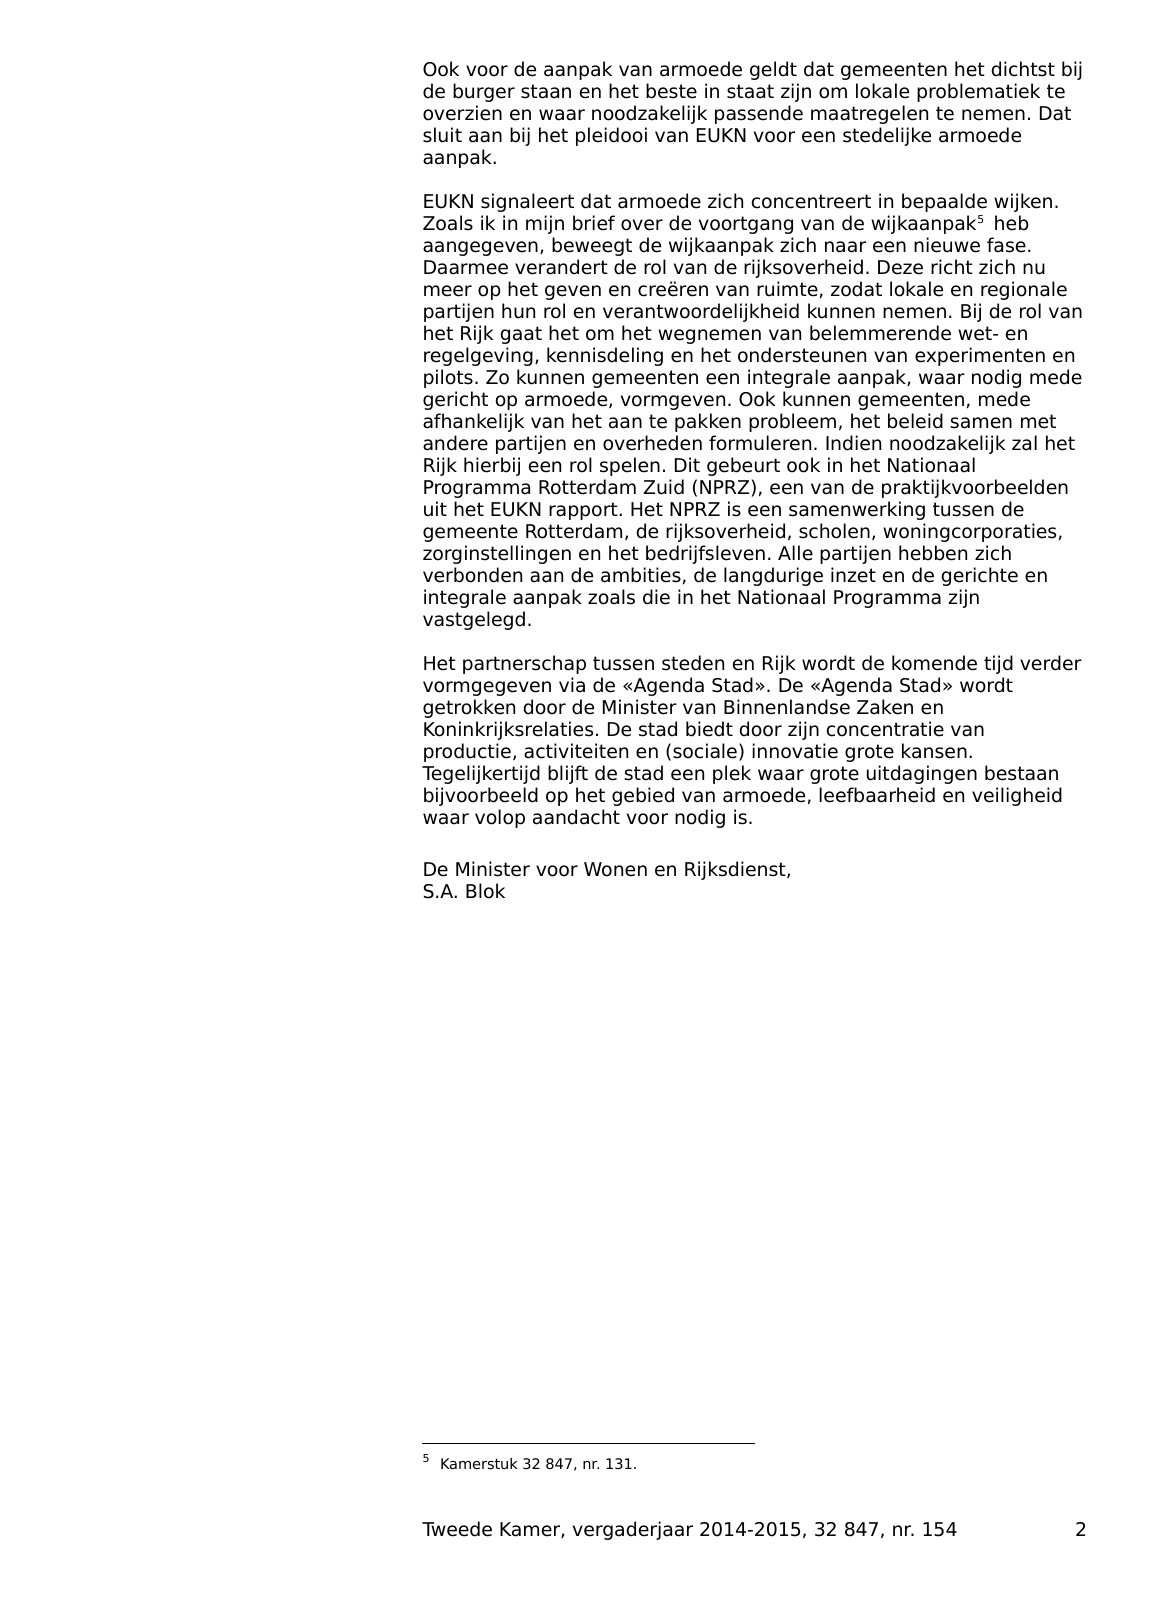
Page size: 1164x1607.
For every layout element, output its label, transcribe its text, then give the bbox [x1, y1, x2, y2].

text Ook voor de aanpak van armoede geldt dat gemeenten het dichtst bij de burger staan en het beste in staat zijn om lokale problematiek te overzien en waar noodzakelijk passende maatregelen te nemen. Dat sluit aan bij het pleidooi van EUKN voor een stedelijke armoede aanpak. [422, 59, 1087, 169]
text De Minister voor Wonen en Rijksdienst, S.A. Blok [422, 859, 1087, 903]
text Kamerstuk 32 847, nr. 131. [422, 1452, 1087, 1474]
text Het partnerschap tussen steden en Rijk wordt de komende tijd verder vormgegeven via de «Agenda Stad». De «Agenda Stad» wordt getrokken door de Minister van Binnenlandse Zaken en Koninkrijksrelaties. De stad biedt door zijn concentratie van productie, activiteiten en (sociale) innovatie grote kansen. Tegelijkertijd blijft de stad een plek waar grote uitdagingen bestaan bijvoorbeeld op het gebied van armoede, leefbaarheid en veiligheid waar volop aandacht voor nodig is. [422, 653, 1087, 829]
text EUKN signaleert dat armoede zich concentreert in bepaalde wijken. Zoals ik in mijn brief over de voortgang van de wijkaanpak heb aangegeven, beweegt de wijkaanpak zich naar een nieuwe fase. Daarmee verandert de rol van de rijksoverheid. Deze richt zich nu meer op het geven en creëren van ruimte, zodat lokale en regionale partijen hun rol en verantwoordelijkheid kunnen nemen. Bij de rol van het Rijk gaat het om het wegnemen van belemmerende wet- en regelgeving, kennisdeling en het ondersteunen van experimenten en pilots. Zo kunnen gemeenten een integrale aanpak, waar nodig mede gericht op armoede, vormgeven. Ook kunnen gemeenten, mede afhankelijk van het aan te pakken probleem, het beleid samen met andere partijen en overheden formuleren. Indien noodzakelijk zal het Rijk hierbij een rol spelen. Dit gebeurt ook in het Nationaal Programma Rotterdam Zuid (NPRZ), een van de praktijkvoorbeelden uit het EUKN rapport. Het NPRZ is een samenwerking tussen de gemeente Rotterdam, de rijksoverheid, scholen, woningcorporaties, zorginstellingen en het bedrijfsleven. Alle partijen hebben zich verbonden aan de ambities, de langdurige inzet en de gerichte en integrale aanpak zoals die in het Nationaal Programma zijn vastgelegd. [422, 191, 1087, 631]
